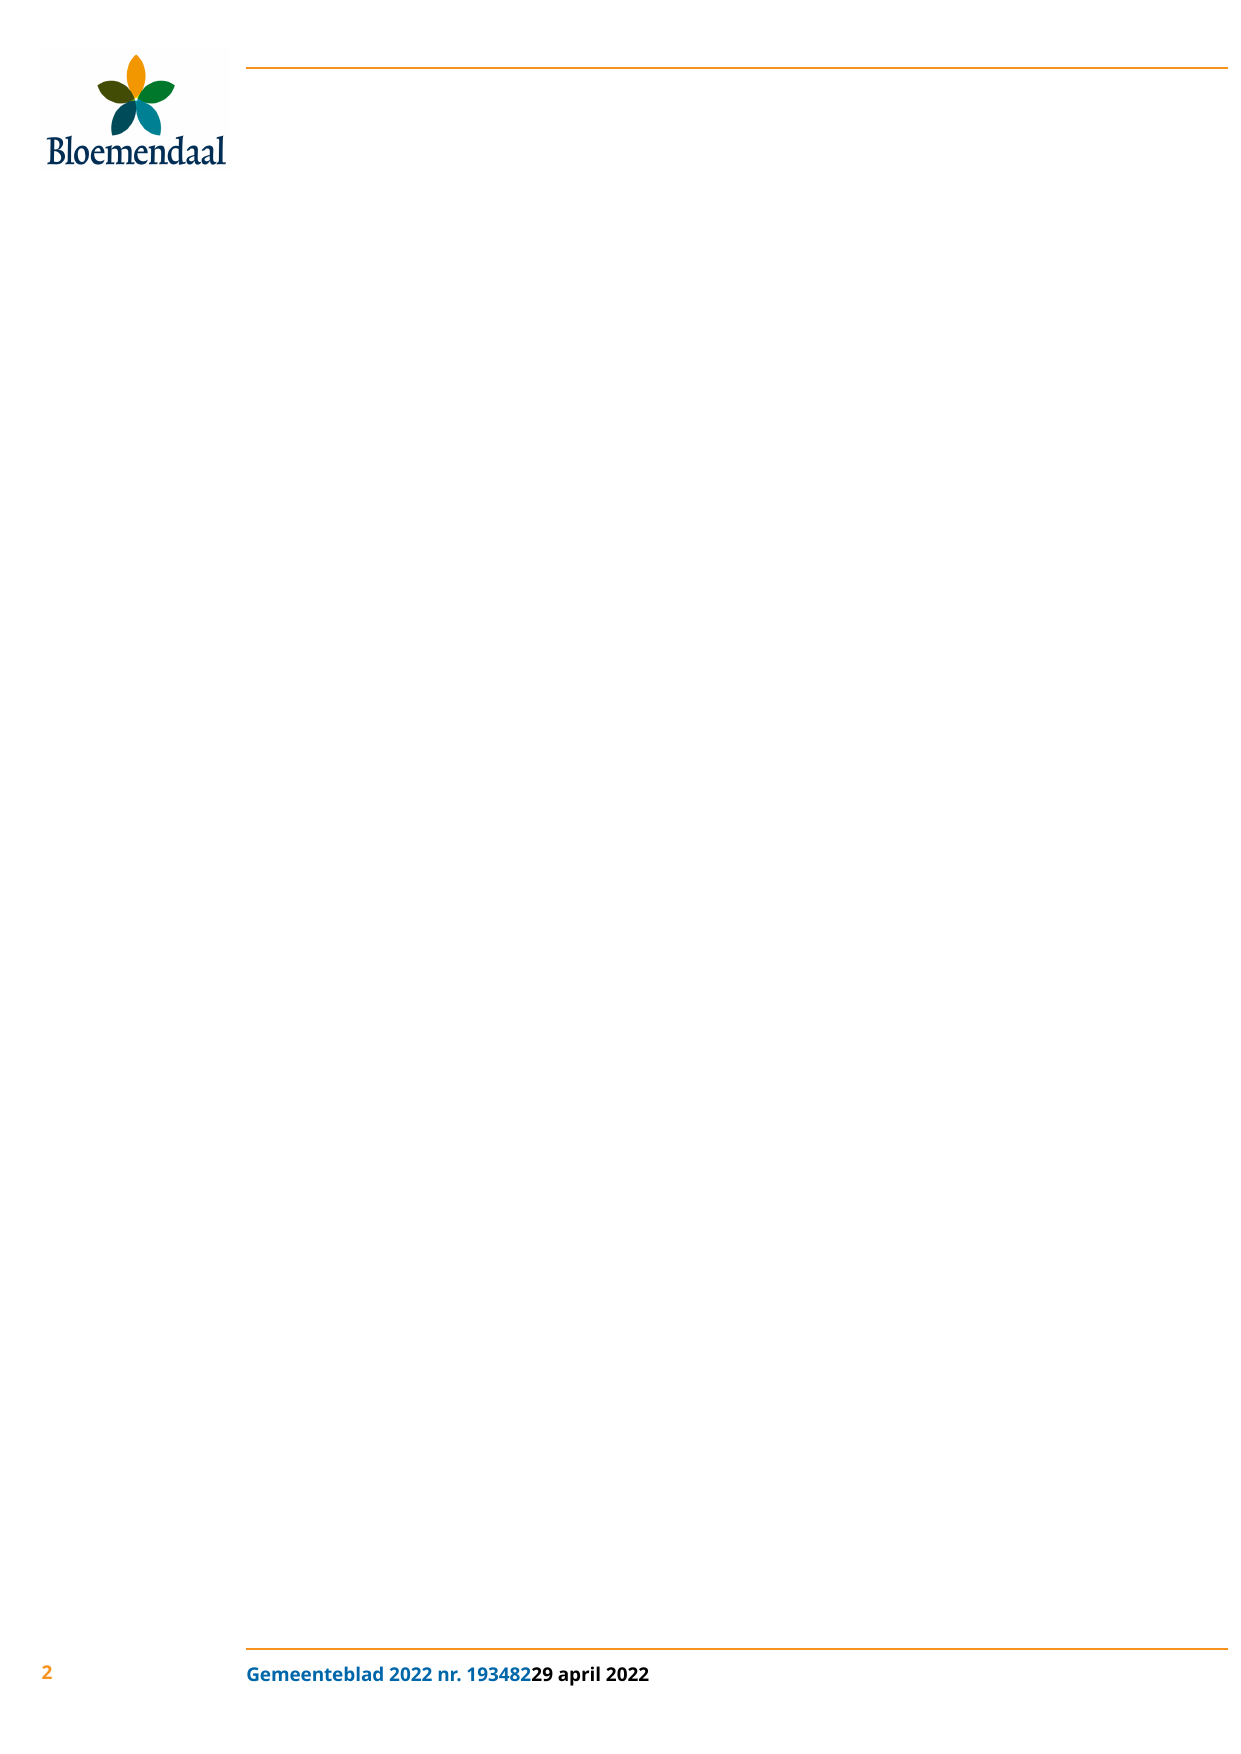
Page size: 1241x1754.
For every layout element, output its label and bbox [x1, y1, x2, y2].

picture [41, 47, 231, 172]
